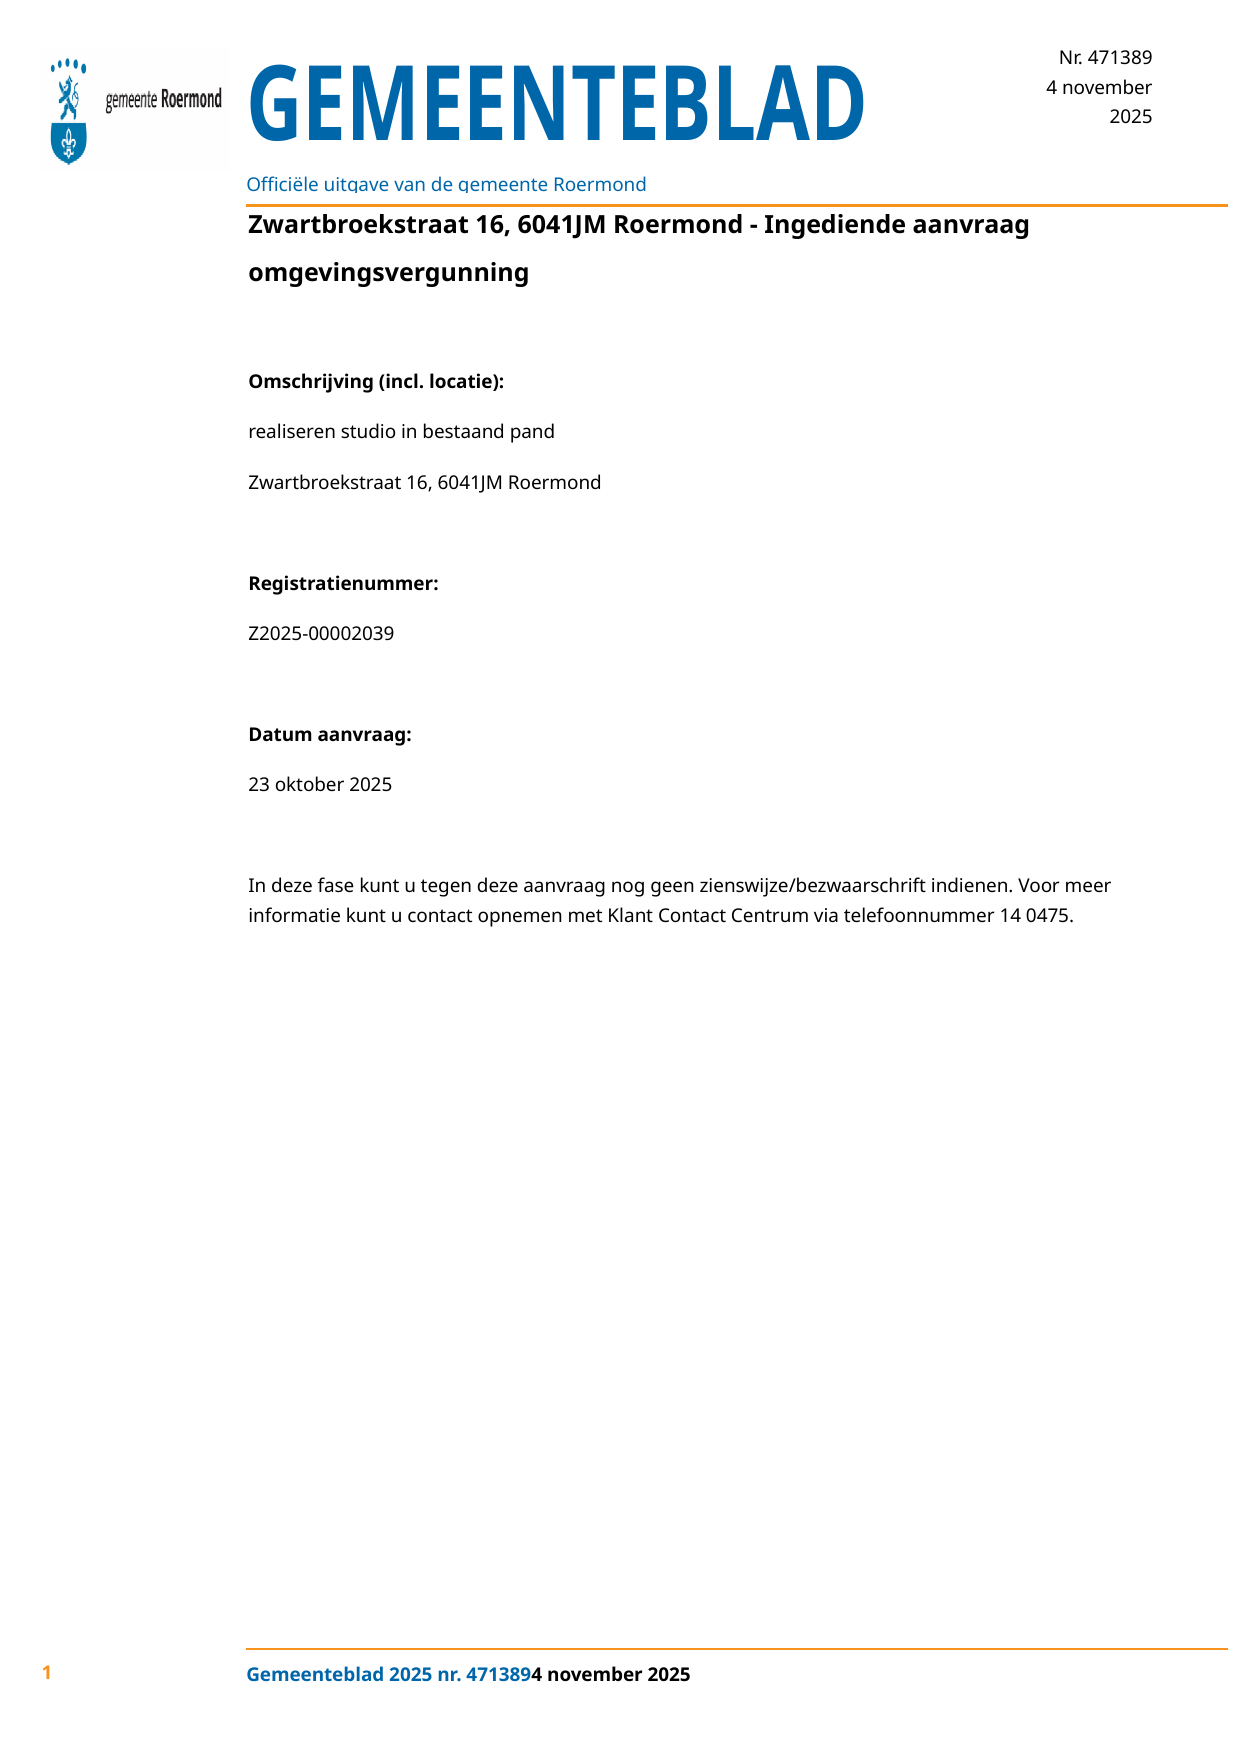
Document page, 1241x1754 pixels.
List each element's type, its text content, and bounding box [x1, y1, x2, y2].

text In deze fase kunt u tegen deze aanvraag nog geen zienswijze/bezwaarschrift indienen. Voor meer informatie kunt u contact opnemen met Klant Contact Centrum via telefoonnummer 14 0475. [248, 872, 1152, 928]
text 23 oktober 2025 [248, 772, 1152, 797]
text Datum aanvraag: [248, 721, 1152, 747]
text Z2025-00002039 [248, 620, 1152, 646]
text realiseren studio in bestaand pand [248, 419, 1152, 444]
text Zwartbroekstraat 16, 6041JM Roermond [248, 469, 1152, 495]
text Registratienummer: [248, 570, 1152, 596]
text Zwartbroekstraat 16, 6041JM Roermond - Ingediende aanvraag omgevingsvergunning [248, 207, 1152, 288]
text Omschrijving (incl. locatie): [248, 368, 1152, 394]
picture [41, 47, 231, 172]
